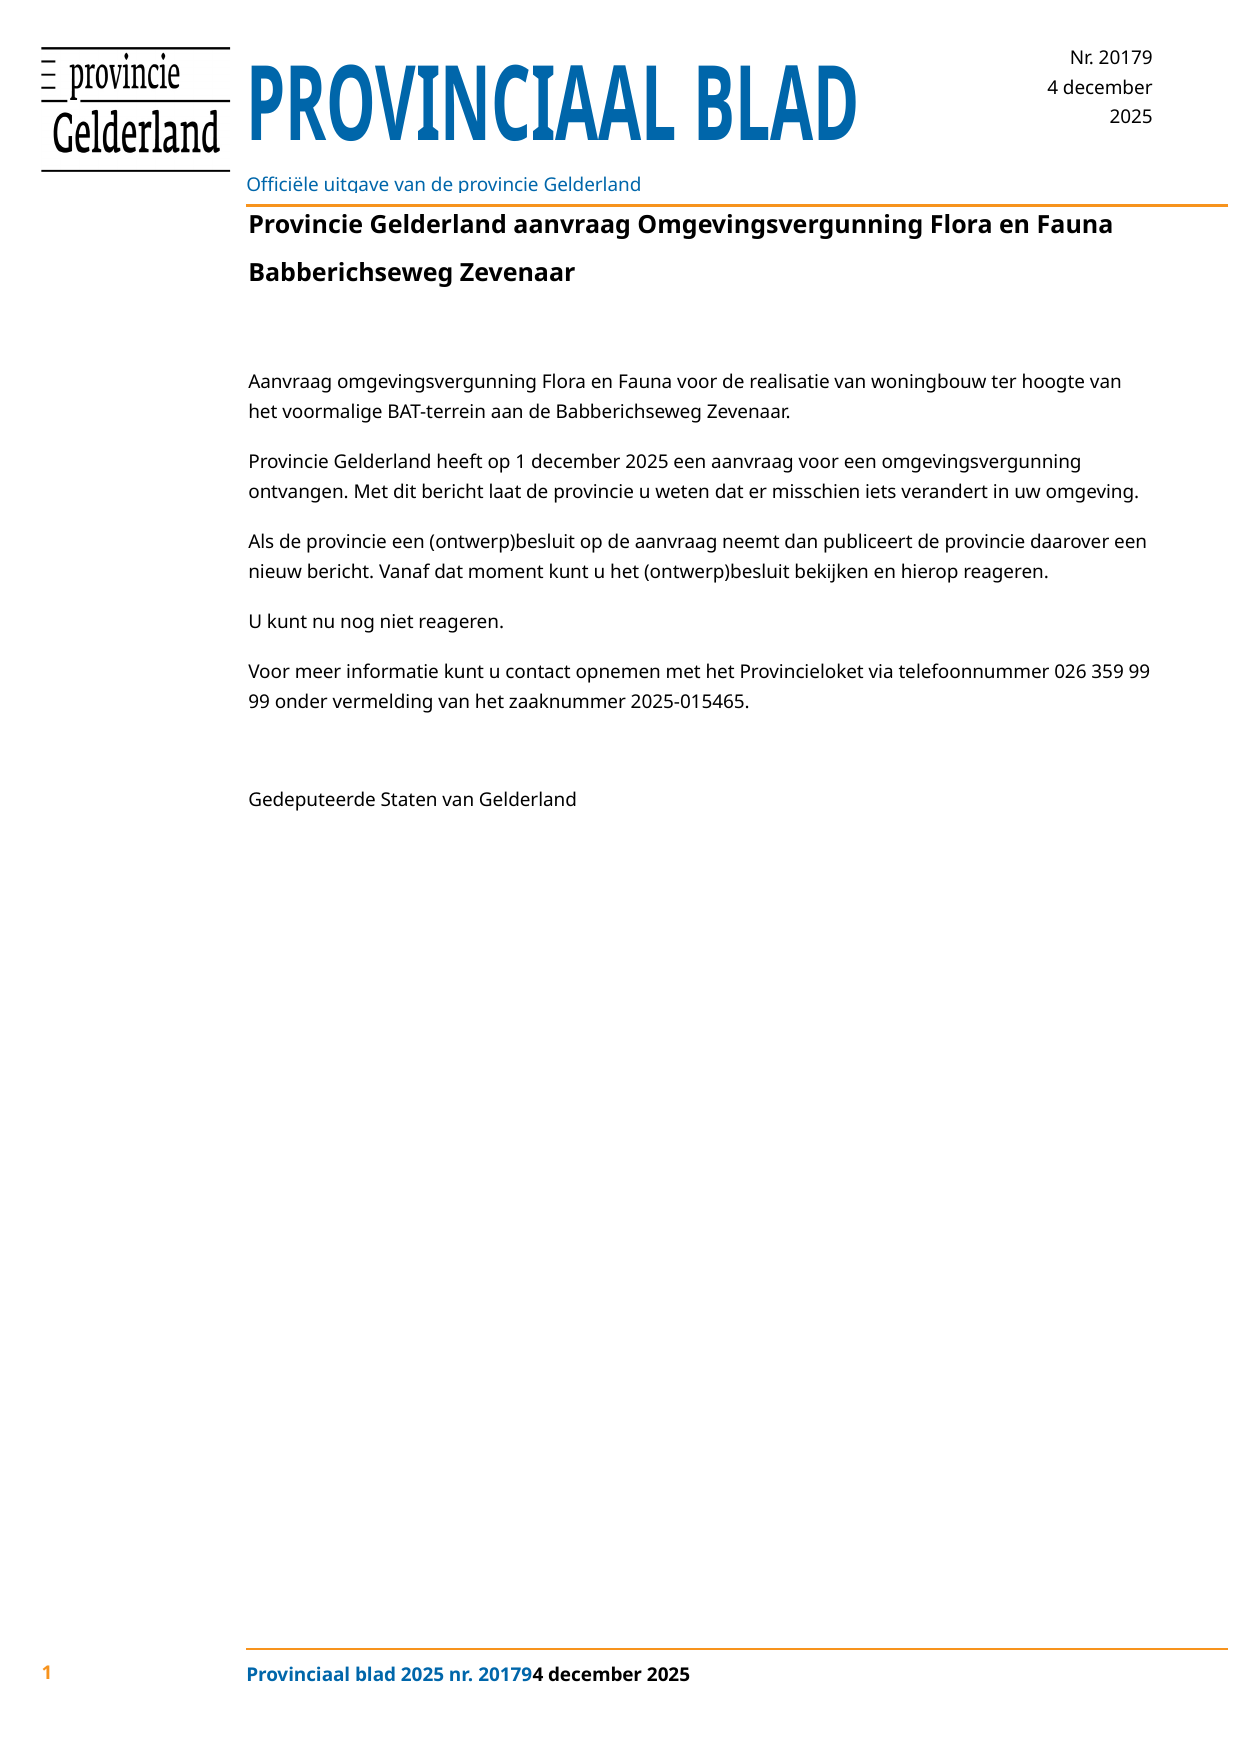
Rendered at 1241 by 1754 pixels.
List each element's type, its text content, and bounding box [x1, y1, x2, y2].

text Als de provincie een (ontwerp)besluit op de aanvraag neemt dan publiceert de provincie daarover een nieuw bericht. Vanaf dat moment kunt u het (ontwerp)besluit bekijken en hierop reageren. [248, 528, 1152, 584]
picture [41, 47, 231, 172]
text Provincie Gelderland heeft op 1 december 2025 een aanvraag voor een omgevingsvergunning ontvangen. Met dit bericht laat de provincie u weten dat er misschien iets verandert in uw omgeving. [248, 448, 1152, 504]
text Aanvraag omgevingsvergunning Flora en Fauna voor de realisatie van woningbouw ter hoogte van het voormalige BAT-terrein aan de Babberichseweg Zevenaar. [248, 368, 1152, 424]
text U kunt nu nog niet reageren. [248, 608, 1152, 634]
text Provincie Gelderland aanvraag Omgevingsvergunning Flora en Fauna Babberichseweg Zevenaar [248, 207, 1152, 288]
text Voor meer informatie kunt u contact opnemen met het Provincieloket via telefoonnummer 026 359 99 99 onder vermelding van het zaaknummer 2025-015465. [248, 659, 1152, 714]
text Gedeputeerde Staten van Gelderland [248, 787, 1152, 812]
